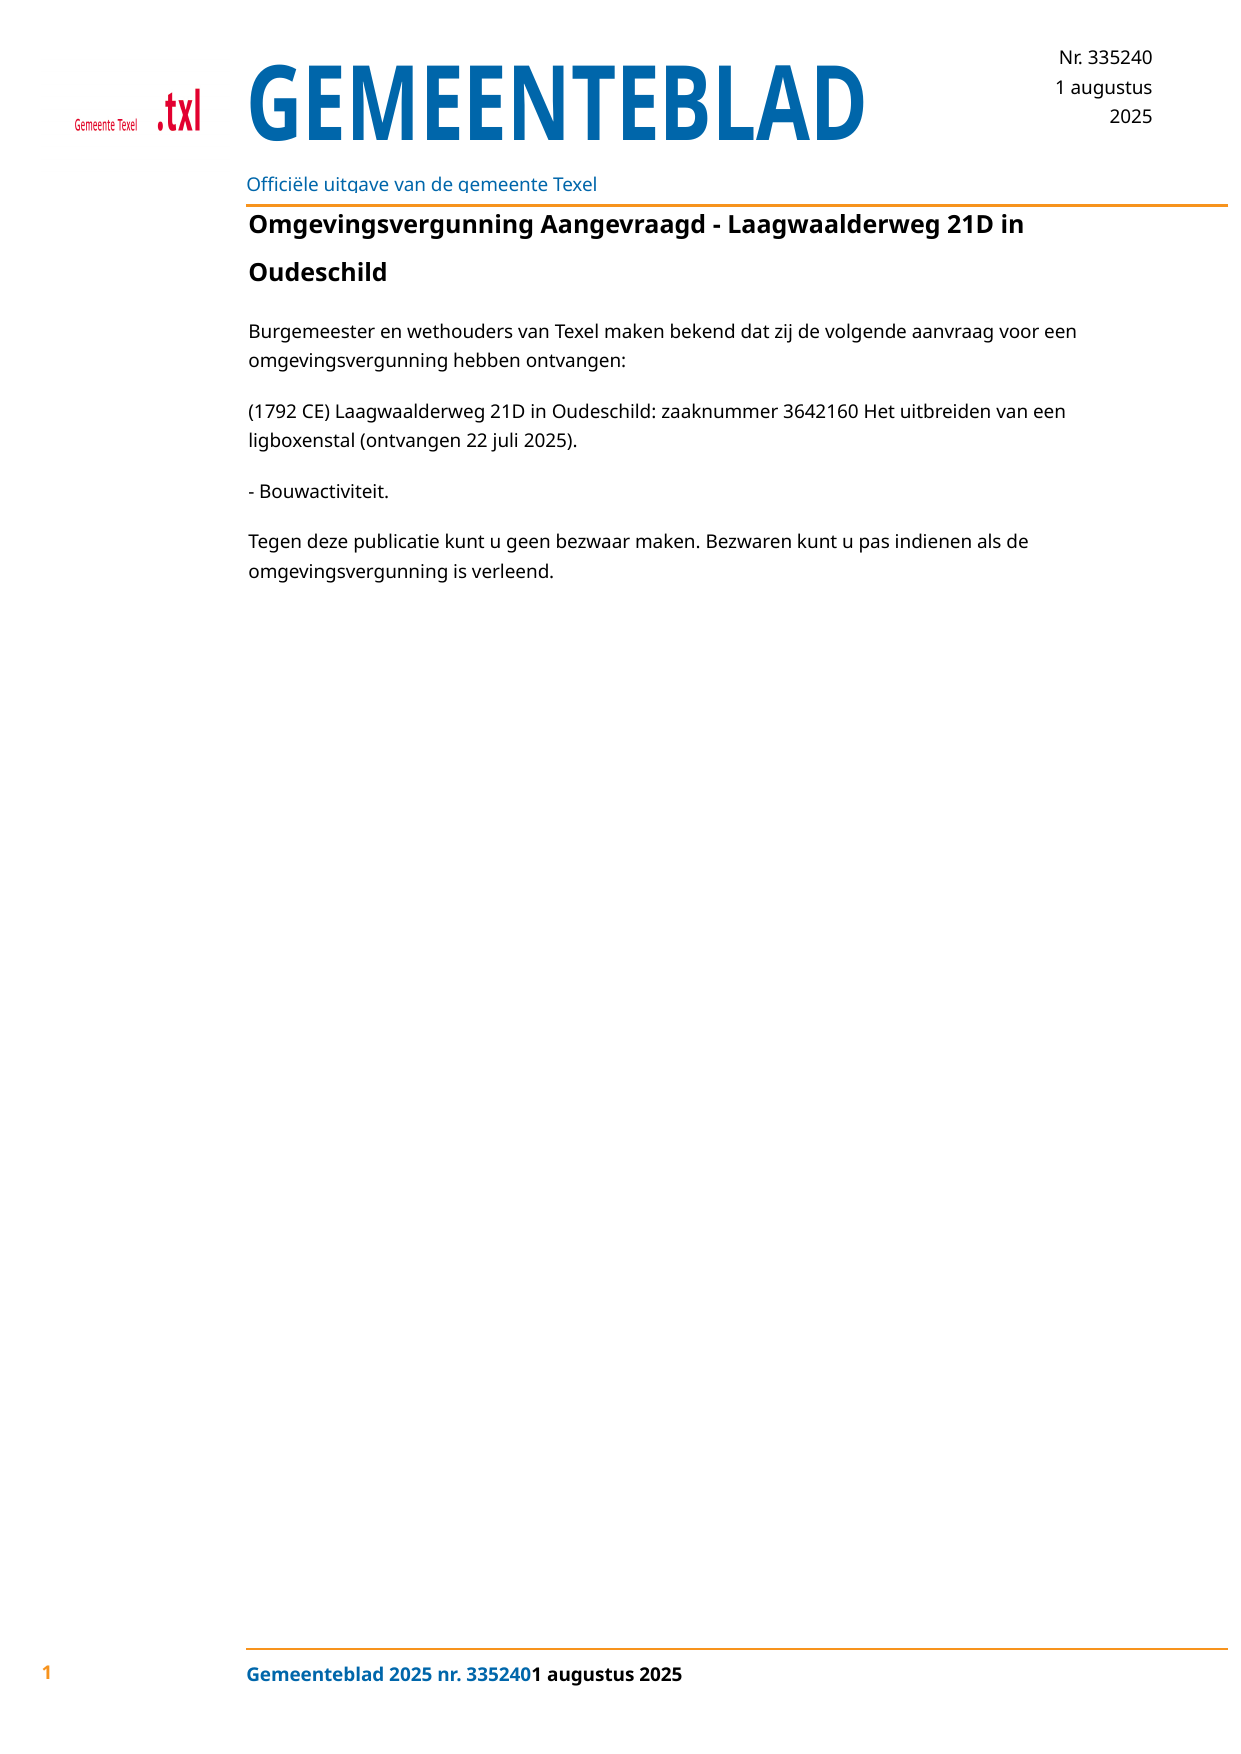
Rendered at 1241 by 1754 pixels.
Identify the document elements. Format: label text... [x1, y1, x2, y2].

text Omgevingsvergunning Aangevraagd - Laagwaalderweg 21D in Oudeschild [248, 207, 1152, 288]
picture [41, 47, 231, 172]
text (1792 CE) Laagwaalderweg 21D in Oudeschild: zaaknummer 3642160 Het uitbreiden van een ligboxenstal (ontvangen 22 juli 2025). [248, 398, 1152, 453]
text Tegen deze publicatie kunt u geen bezwaar maken. Bezwaren kunt u pas indienen als de omgevingsvergunning is verleend. [248, 528, 1152, 584]
text Burgemeester en wethouders van Texel maken bekend dat zij de volgende aanvraag voor een omgevingsvergunning hebben ontvangen: [248, 318, 1152, 373]
text - Bouwactiviteit. [248, 478, 1152, 504]
